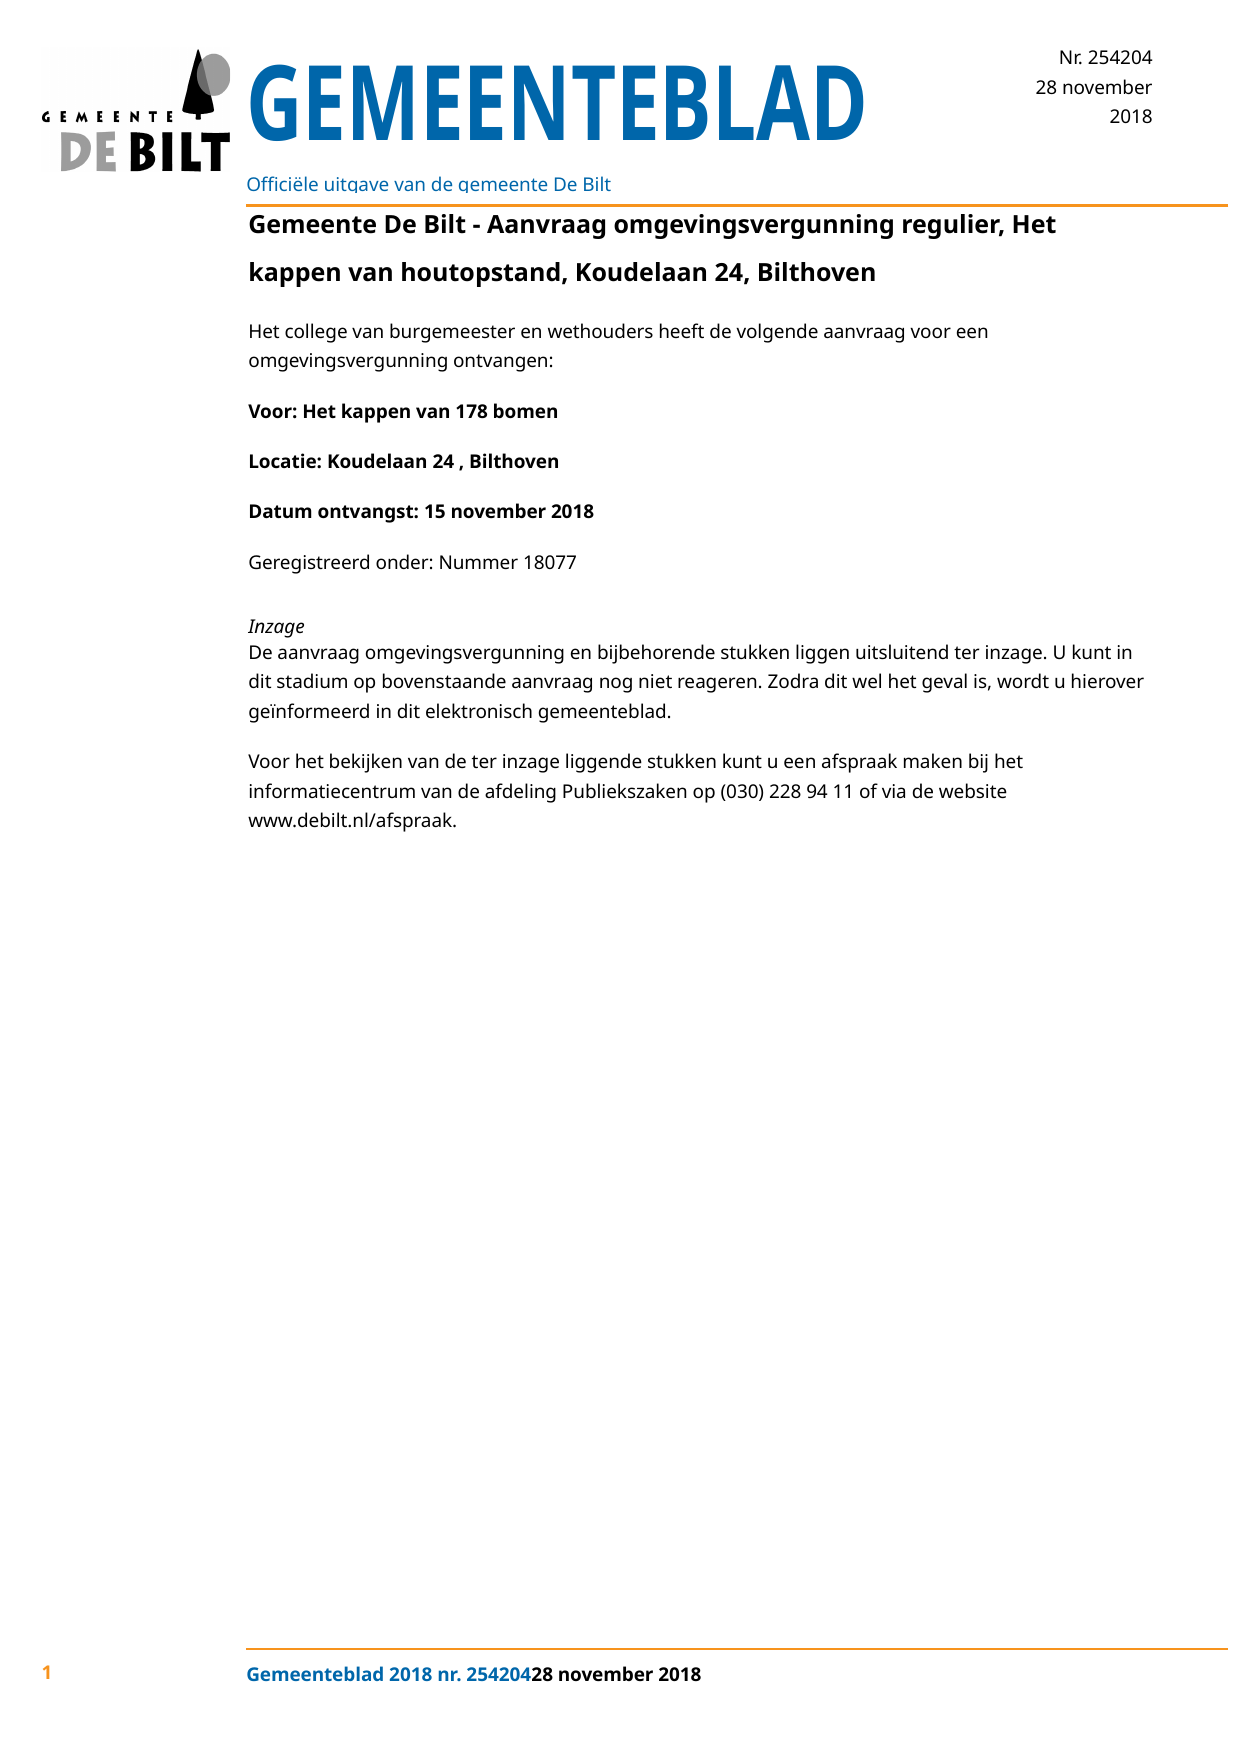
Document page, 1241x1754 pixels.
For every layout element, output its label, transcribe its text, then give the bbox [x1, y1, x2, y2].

picture [41, 47, 231, 172]
text Locatie: Koudelaan 24 , Bilthoven [248, 448, 1152, 474]
text Datum ontvangst: 15 november 2018 [248, 499, 1152, 524]
text Het college van burgemeester en wethouders heeft de volgende aanvraag voor een omgevingsvergunning ontvangen: [248, 318, 1152, 373]
text Inzage [248, 613, 1152, 639]
text De aanvraag omgevingsvergunning en bijbehorende stukken liggen uitsluitend ter inzage. U kunt in dit stadium op bovenstaande aanvraag nog niet reageren. Zodra dit wel het geval is, wordt u hierover geïnformeerd in dit elektronisch gemeenteblad. [248, 639, 1152, 724]
text Gemeente De Bilt - Aanvraag omgevingsvergunning regulier, Het kappen van houtopstand, Koudelaan 24, Bilthoven [248, 207, 1152, 288]
text Geregistreerd onder: Nummer 18077 [248, 549, 1152, 575]
text Voor: Het kappen van 178 bomen [248, 398, 1152, 424]
text Voor het bekijken van de ter inzage liggende stukken kunt u een afspraak maken bij het informatiecentrum van de afdeling Publiekszaken op (030) 228 94 11 of via de website www.debilt.nl/afspraak. [248, 748, 1152, 833]
